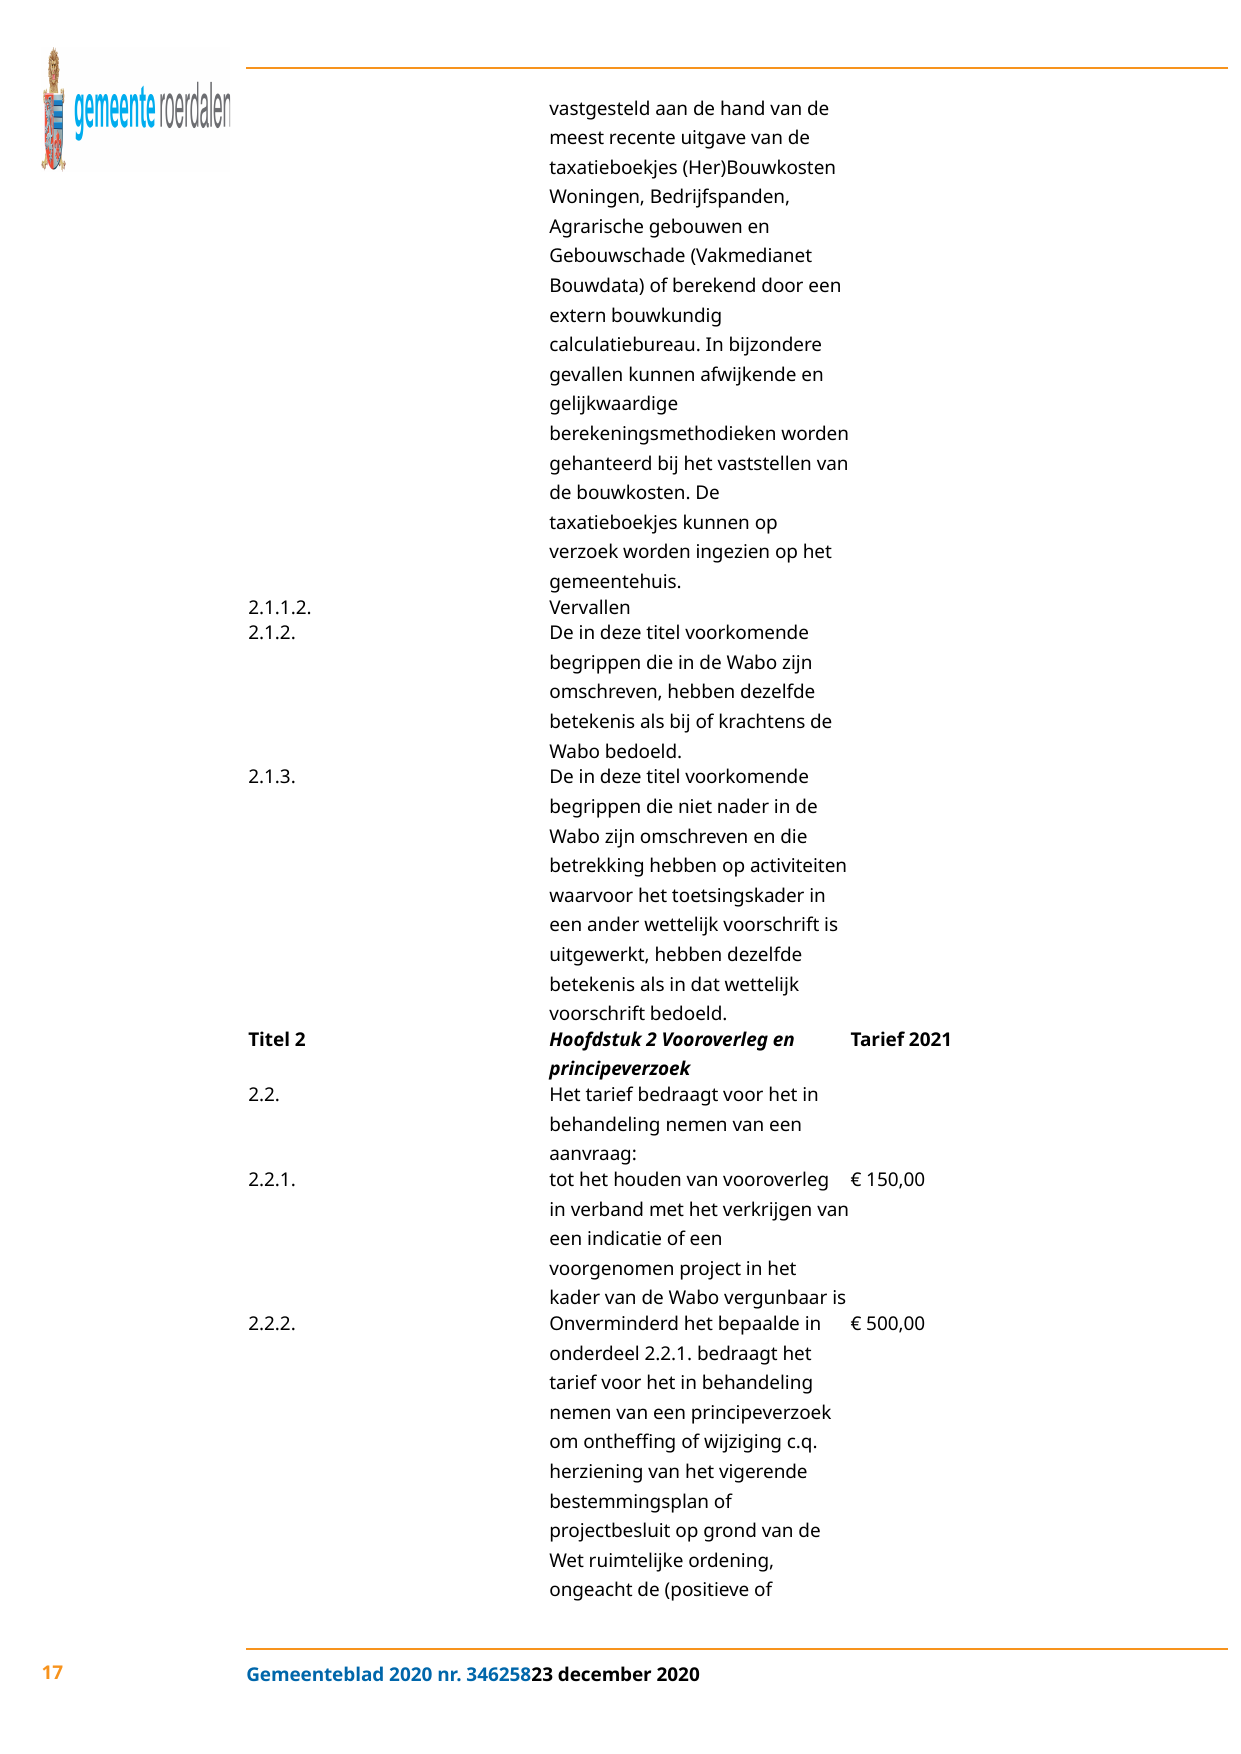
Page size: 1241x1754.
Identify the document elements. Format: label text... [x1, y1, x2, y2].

table_cell 2.2.1. [248, 1166, 549, 1310]
table_cell Hoofdstuk 2 Vooroverleg en principeverzoek [549, 1026, 850, 1081]
table_cell Tarief 2021 [850, 1026, 1152, 1081]
table_cell De in deze titel voorkomende begrippen die niet nader in de Wabo zijn omschreven en die betrekking hebben op activiteiten waarvoor het toetsingskader in een ander wettelijk voorschrift is uitgewerkt, hebben dezelfde betekenis als in dat wettelijk voorschrift bedoeld. [549, 764, 850, 1026]
table_cell [850, 95, 1152, 594]
table_cell € 150,00 [850, 1166, 1152, 1310]
table_cell [248, 95, 549, 594]
table_cell Titel 2 [248, 1026, 549, 1081]
picture [41, 47, 231, 172]
table_cell 2.1.3. [248, 764, 549, 1026]
table_cell tot het houden van vooroverleg in verband met het verkrijgen van een indicatie of een voorgenomen project in het kader van de Wabo vergunbaar is [549, 1166, 850, 1310]
table_cell € 500,00 [850, 1310, 1152, 1602]
table_cell [850, 764, 1152, 1026]
table_cell [850, 620, 1152, 764]
table_cell 2.2.2. [248, 1310, 549, 1602]
table_cell 2.2. [248, 1081, 549, 1166]
table_cell Het tarief bedraagt voor het in behandeling nemen van een aanvraag: [549, 1081, 850, 1166]
table_cell Vervallen [549, 594, 850, 619]
table_cell vastgesteld aan de hand van de meest recente uitgave van de taxatieboekjes (Her)Bouwkosten Woningen, Bedrijfspanden, Agrarische gebouwen en Gebouwschade (Vakmedianet Bouwdata) of berekend door een extern bouwkundig calculatiebureau. In bijzondere gevallen kunnen afwijkende en gelijkwaardige berekeningsmethodieken worden gehanteerd bij het vaststellen van de bouwkosten. De taxatieboekjes kunnen op verzoek worden ingezien op het gemeentehuis. [549, 95, 850, 594]
table_cell [850, 594, 1152, 619]
table_cell 2.1.1.2. [248, 594, 549, 619]
table_cell [850, 1081, 1152, 1166]
table_cell 2.1.2. [248, 620, 549, 764]
table_cell Onverminderd het bepaalde in onderdeel 2.2.1. bedraagt het tarief voor het in behandeling nemen van een principeverzoek om ontheffing of wijziging c.q. herziening van het vigerende bestemmingsplan of projectbesluit op grond van de Wet ruimtelijke ordening, ongeacht de (positieve of [549, 1310, 850, 1602]
table_cell De in deze titel voorkomende begrippen die in de Wabo zijn omschreven, hebben dezelfde betekenis als bij of krachtens de Wabo bedoeld. [549, 620, 850, 764]
